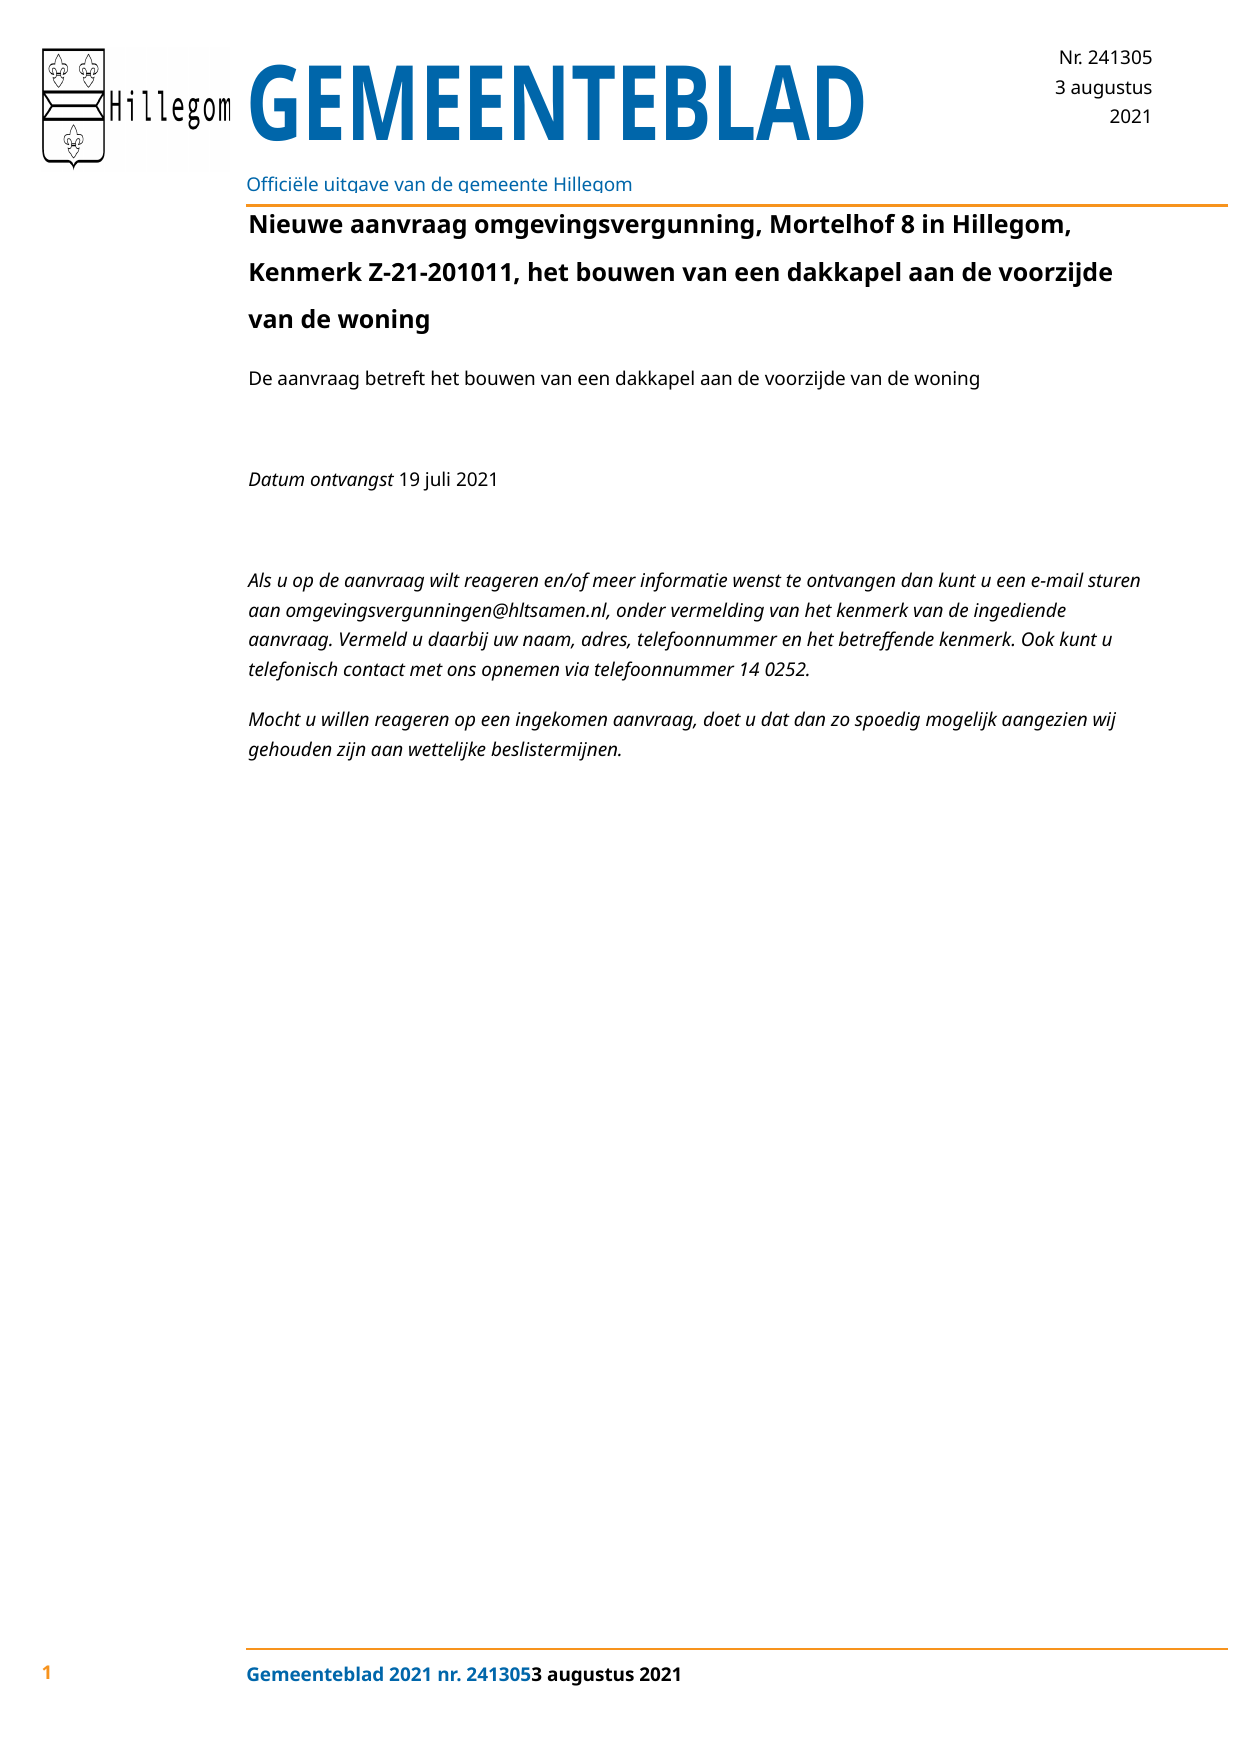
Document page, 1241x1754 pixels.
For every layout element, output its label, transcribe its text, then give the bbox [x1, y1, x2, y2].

text De aanvraag betreft het bouwen van een dakkapel aan de voorzijde van de woning [248, 366, 1152, 391]
text Als u op de aanvraag wilt reageren en/of meer informatie wenst te ontvangen dan kunt u een e-mail sturen aan omgevingsvergunningen@hltsamen.nl, onder vermelding van het kenmerk van de ingediende aanvraag. Vermeld u daarbij uw naam, adres, telefoonnummer en het betreffende kenmerk. Ook kunt u telefonisch contact met ons opnemen via telefoonnummer 14 0252. [248, 567, 1152, 682]
text Mocht u willen reageren op een ingekomen aanvraag, doet u dat dan zo spoedig mogelijk aangezien wij gehouden zijn aan wettelijke beslistermijnen. [248, 706, 1152, 762]
picture [41, 47, 231, 172]
text Nieuwe aanvraag omgevingsvergunning, Mortelhof 8 in Hillegom, Kenmerk Z-21-201011, het bouwen van een dakkapel aan de voorzijde van de woning [248, 207, 1152, 336]
text Datum ontvangst 19 juli 2021 [248, 466, 1152, 492]
